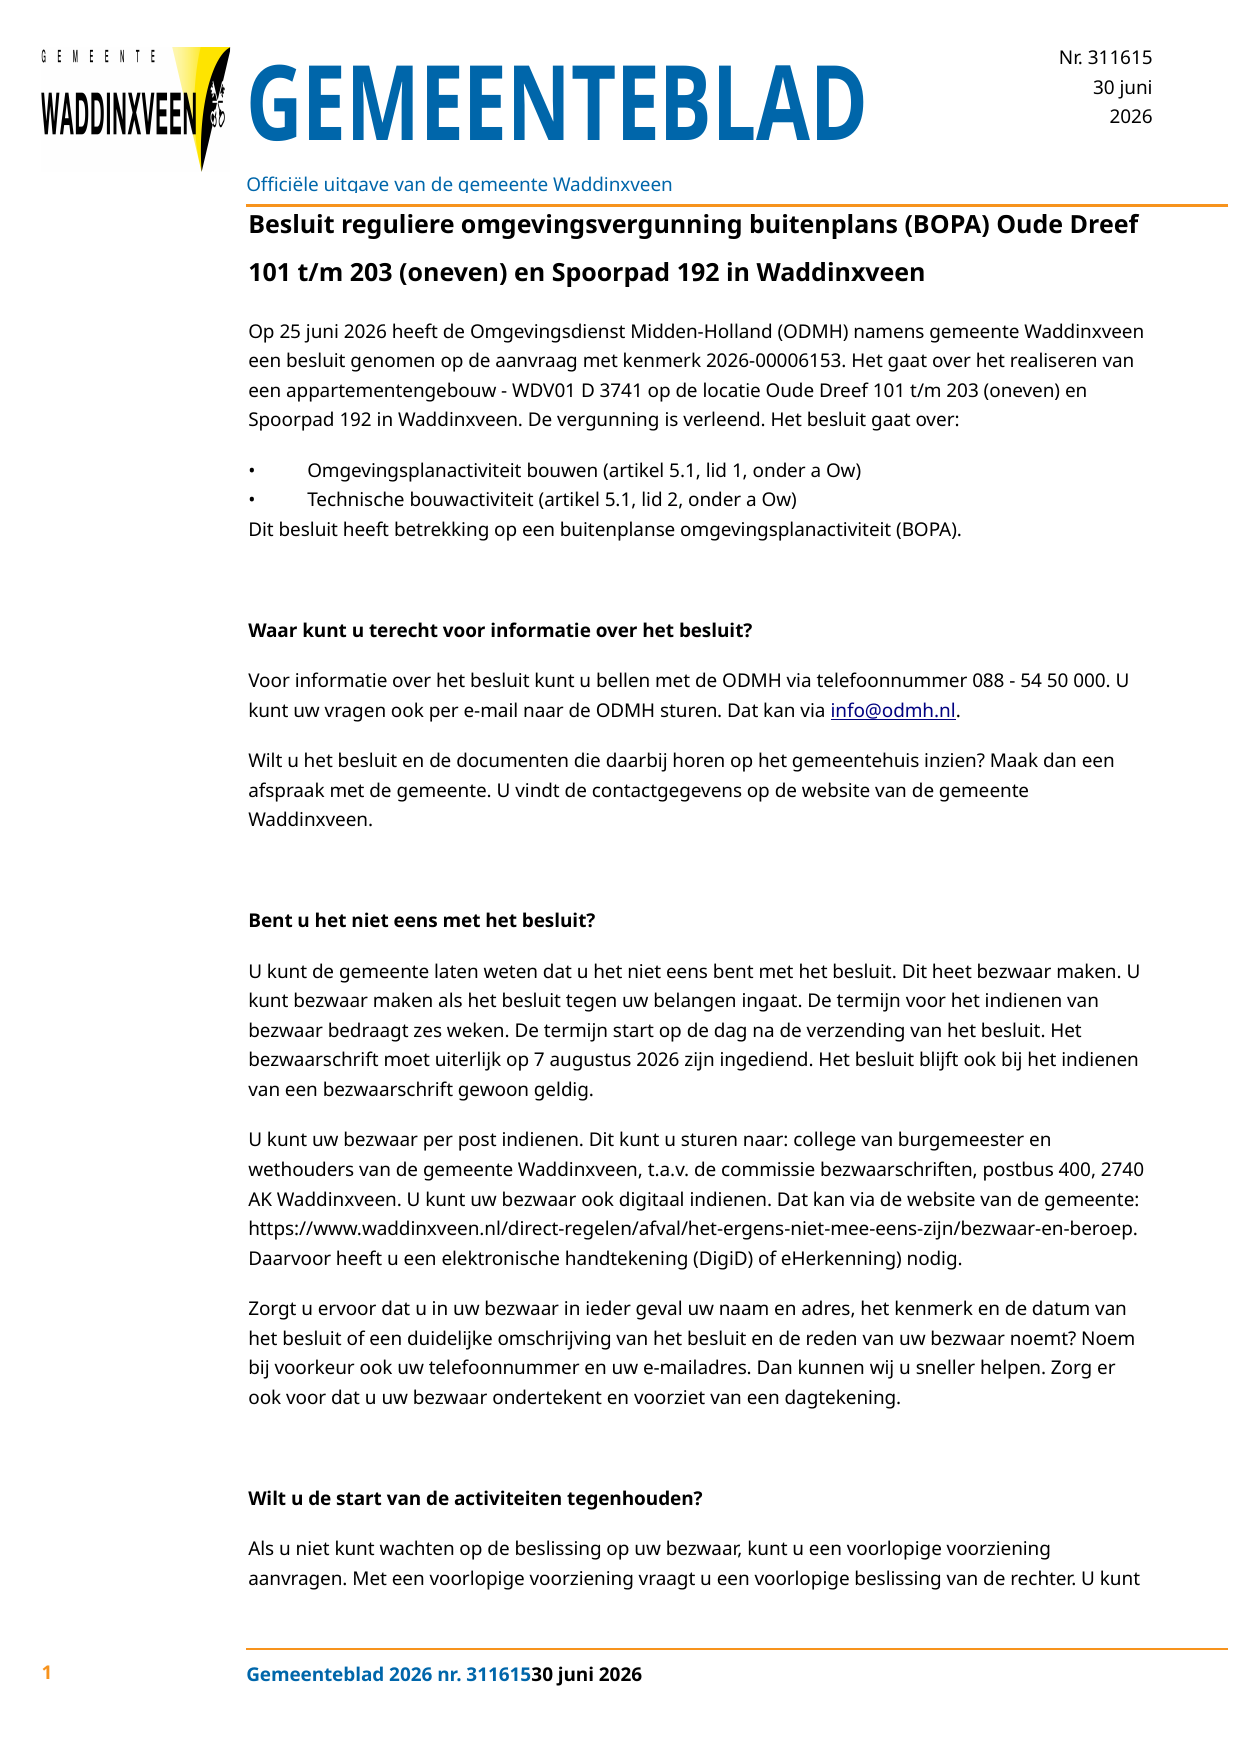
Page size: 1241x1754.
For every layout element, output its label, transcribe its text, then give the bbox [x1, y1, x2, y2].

text U kunt de gemeente laten weten dat u het niet eens bent met het besluit. Dit heet bezwaar maken. U kunt bezwaar maken als het besluit tegen uw belangen ingaat. De termijn voor het indienen van bezwaar bedraagt zes weken. De termijn start op de dag na de verzending van het besluit. Het bezwaarschrift moet uiterlijk op 7 augustus 2026 zijn ingediend. Het besluit blijft ook bij het indienen van een bezwaarschrift gewoon geldig. [248, 958, 1152, 1102]
text Dit besluit heeft betrekking op een buitenplanse omgevingsplanactiviteit (BOPA). [248, 516, 1152, 542]
text Besluit reguliere omgevingsvergunning buitenplans (BOPA) Oude Dreef 101 t/m 203 (oneven) en Spoorpad 192 in Waddinxveen [248, 207, 1152, 288]
text Wilt u het besluit en de documenten die daarbij horen op het gemeentehuis inzien? Maak dan een afspraak met de gemeente. U vindt de contactgegevens op de website van de gemeente Waddinxveen. [248, 747, 1152, 832]
text Wilt u de start van de activiteiten tegenhouden? [248, 1485, 1152, 1511]
list Technische bouwactiviteit (artikel 5.1, lid 2, onder a Ow) [248, 487, 1152, 512]
text U kunt uw bezwaar per post indienen. Dit kunt u sturen naar: college van burgemeester en wethouders van de gemeente Waddinxveen, t.a.v. de commissie bezwaarschriften, postbus 400, 2740 AK Waddinxveen. U kunt uw bezwaar ook digitaal indienen. Dat kan via de website van de gemeente: https://www.waddinxveen.nl/direct-regelen/afval/het-ergens-niet-mee-eens-zijn/bezwaar-en-beroep. Daarvoor heeft u een elektronische handtekening (DigiD) of eHerkenning) nodig. [248, 1127, 1152, 1271]
text Bent u het niet eens met het besluit? [248, 907, 1152, 933]
picture [41, 47, 231, 172]
text Op 25 juni 2026 heeft de Omgevingsdienst Midden-Holland (ODMH) namens gemeente Waddinxveen een besluit genomen op de aanvraag met kenmerk 2026-00006153. Het gaat over het realiseren van een appartementengebouw - WDV01 D 3741 op de locatie Oude Dreef 101 t/m 203 (oneven) en Spoorpad 192 in Waddinxveen. De vergunning is verleend. Het besluit gaat over: [248, 318, 1152, 432]
list Omgevingsplanactiviteit bouwen (artikel 5.1, lid 1, onder a Ow) [248, 457, 1152, 483]
text Waar kunt u terecht voor informatie over het besluit? [248, 617, 1152, 643]
text Voor informatie over het besluit kunt u bellen met de ODMH via telefoonnummer 088 - 54 50 000. U kunt uw vragen ook per e-mail naar de ODMH sturen. Dat kan via info@odmh.nl. [248, 667, 1152, 723]
text Zorgt u ervoor dat u in uw bezwaar in ieder geval uw naam en adres, het kenmerk en de datum van het besluit of een duidelijke omschrijving van het besluit en de reden van uw bezwaar noemt? Noem bij voorkeur ook uw telefoonnummer en uw e-mailadres. Dan kunnen wij u sneller helpen. Zorg er ook voor dat u uw bezwaar ondertekent en voorziet van een dagtekening. [248, 1295, 1152, 1410]
text Als u niet kunt wachten op de beslissing op uw bezwaar, kunt u een voorlopige voorziening aanvragen. Met een voorlopige voorziening vraagt u een voorlopige beslissing van de rechter. U kunt [248, 1535, 1152, 1591]
